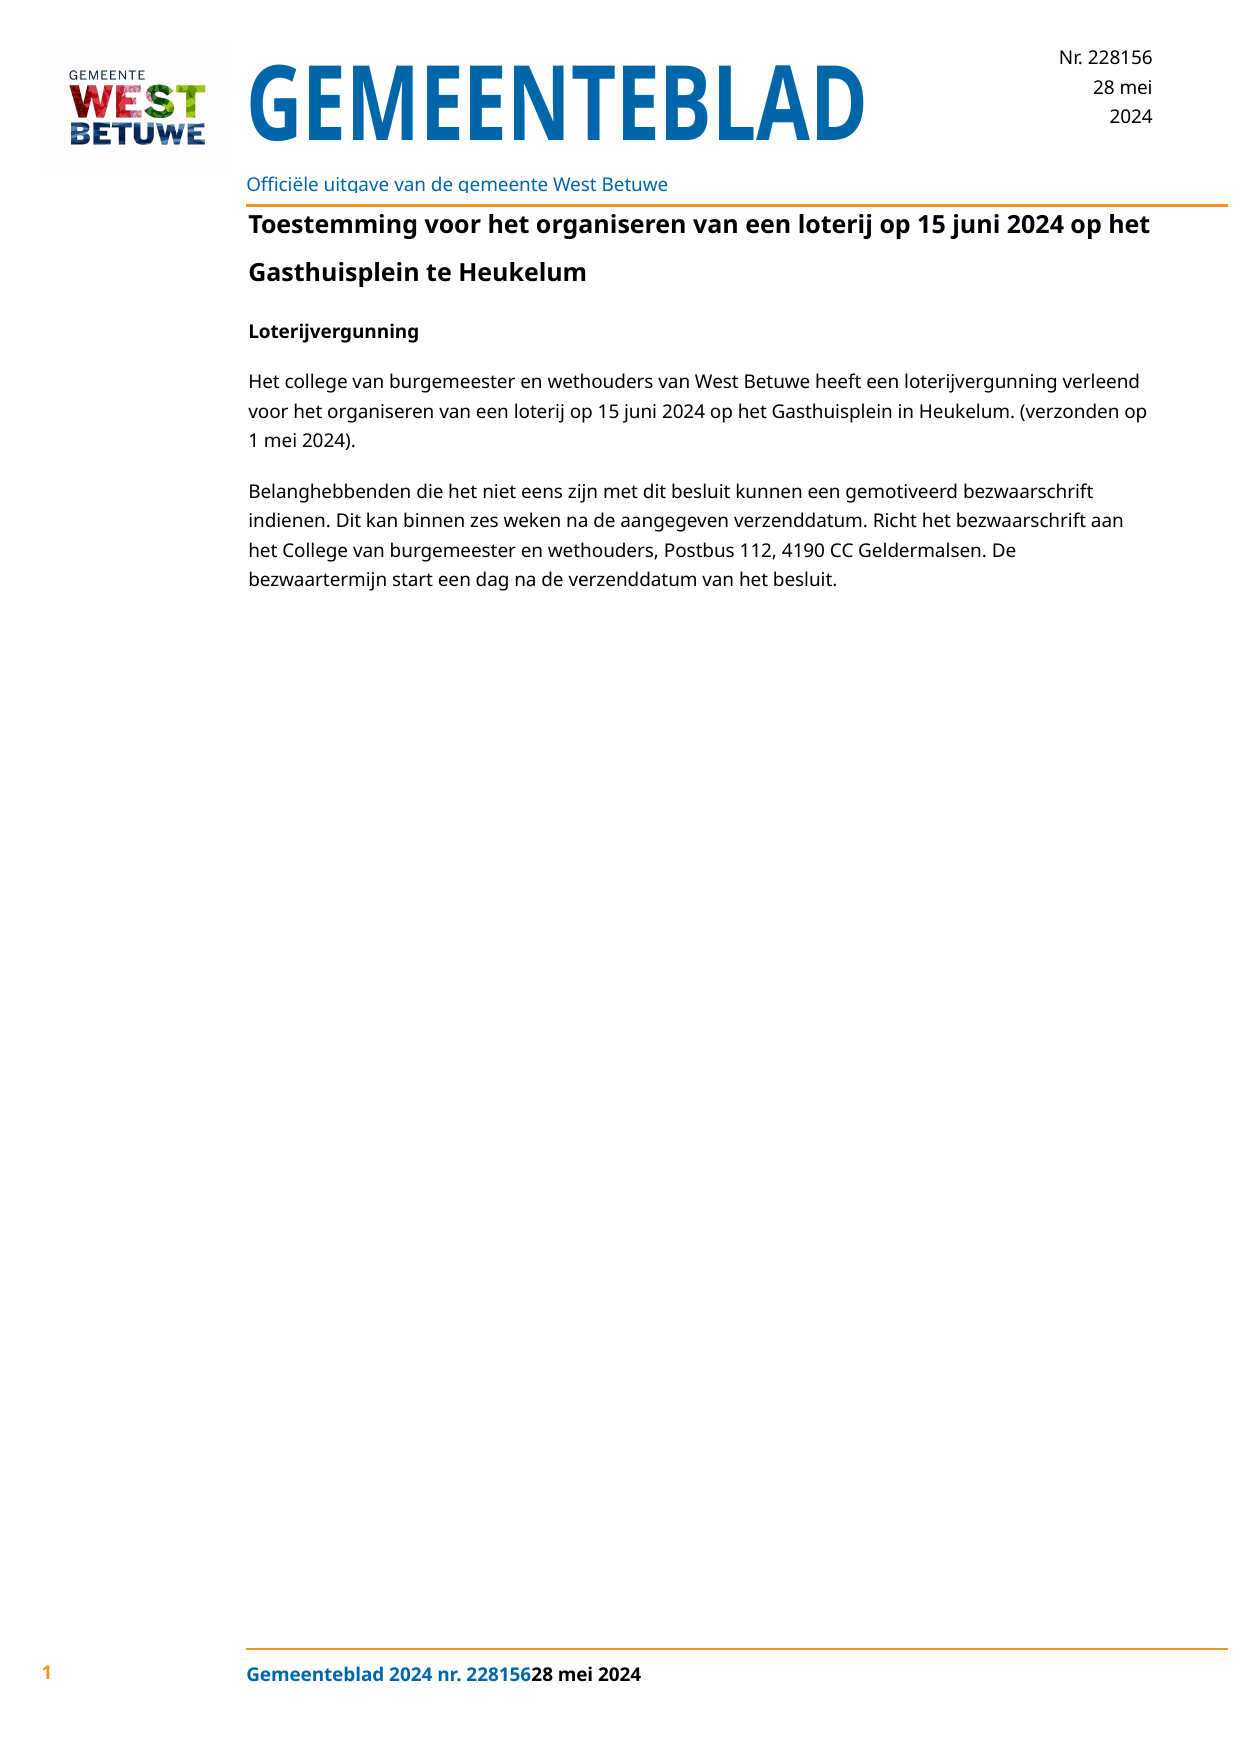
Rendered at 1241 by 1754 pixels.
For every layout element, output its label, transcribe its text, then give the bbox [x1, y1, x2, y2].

text Belanghebbenden die het niet eens zijn met dit besluit kunnen een gemotiveerd bezwaarschrift indienen. Dit kan binnen zes weken na de aangegeven verzenddatum. Richt het bezwaarschrift aan het College van burgemeester en wethouders, Postbus 112, 4190 CC Geldermalsen. De bezwaartermijn start een dag na de verzenddatum van het besluit. [248, 478, 1152, 592]
text Loterijvergunning [248, 318, 1152, 344]
text Het college van burgemeester en wethouders van West Betuwe heeft een loterijvergunning verleend voor het organiseren van een loterij op 15 juni 2024 op het Gasthuisplein in Heukelum. (verzonden op 1 mei 2024). [248, 368, 1152, 453]
text Toestemming voor het organiseren van een loterij op 15 juni 2024 op het Gasthuisplein te Heukelum [248, 207, 1152, 288]
picture [41, 47, 231, 172]
